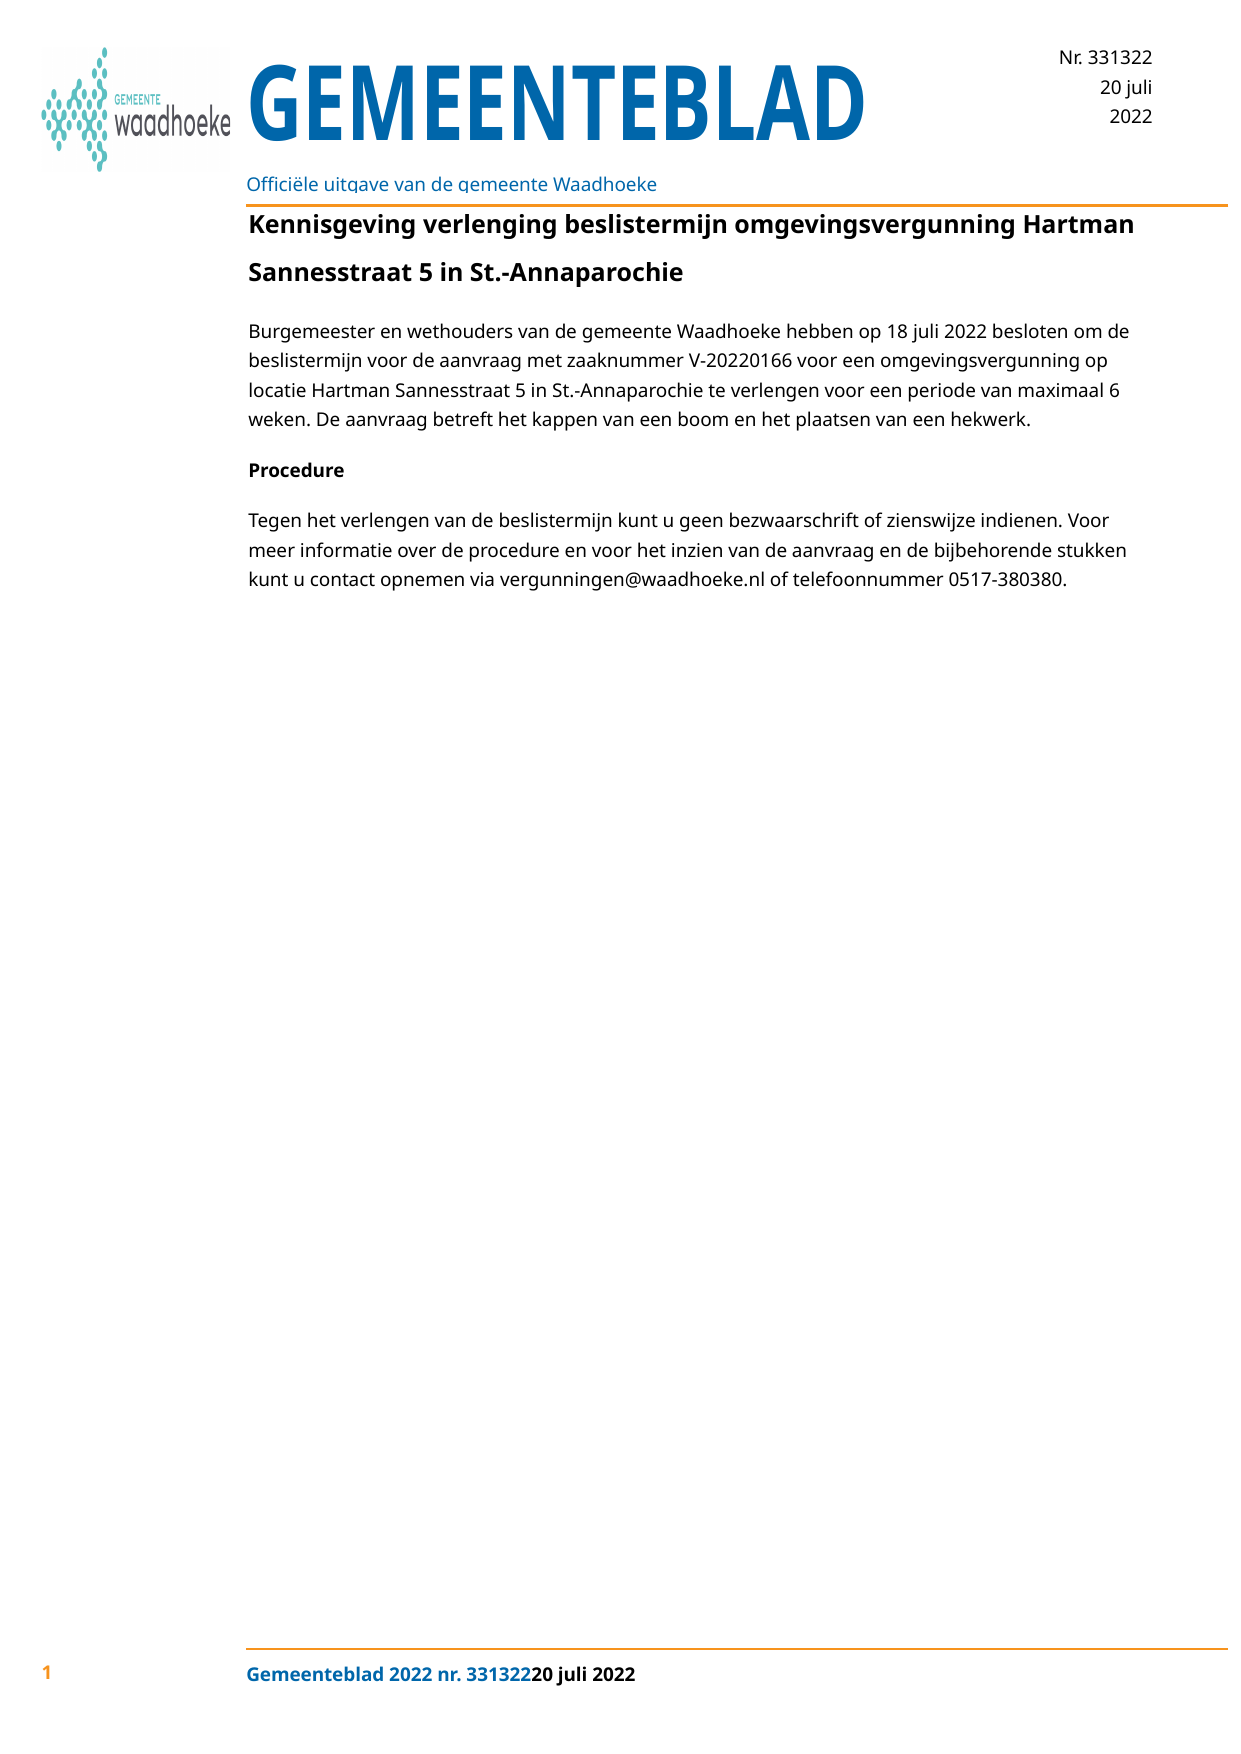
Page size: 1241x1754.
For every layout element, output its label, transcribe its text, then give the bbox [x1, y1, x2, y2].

picture [41, 47, 231, 172]
text Procedure [248, 457, 1152, 483]
text Tegen het verlengen van de beslistermijn kunt u geen bezwaarschrift of zienswijze indienen. Voor meer informatie over de procedure en voor het inzien van de aanvraag en de bijbehorende stukken kunt u contact opnemen via vergunningen@waadhoeke.nl of telefoonnummer 0517-380380. [248, 507, 1152, 592]
text Burgemeester en wethouders van de gemeente Waadhoeke hebben op 18 juli 2022 besloten om de beslistermijn voor de aanvraag met zaaknummer V-20220166 voor een omgevingsvergunning op locatie Hartman Sannesstraat 5 in St.-Annaparochie te verlengen voor een periode van maximaal 6 weken. De aanvraag betreft het kappen van een boom en het plaatsen van een hekwerk. [248, 318, 1152, 432]
text Kennisgeving verlenging beslistermijn omgevingsvergunning Hartman Sannesstraat 5 in St.-Annaparochie [248, 207, 1152, 288]
